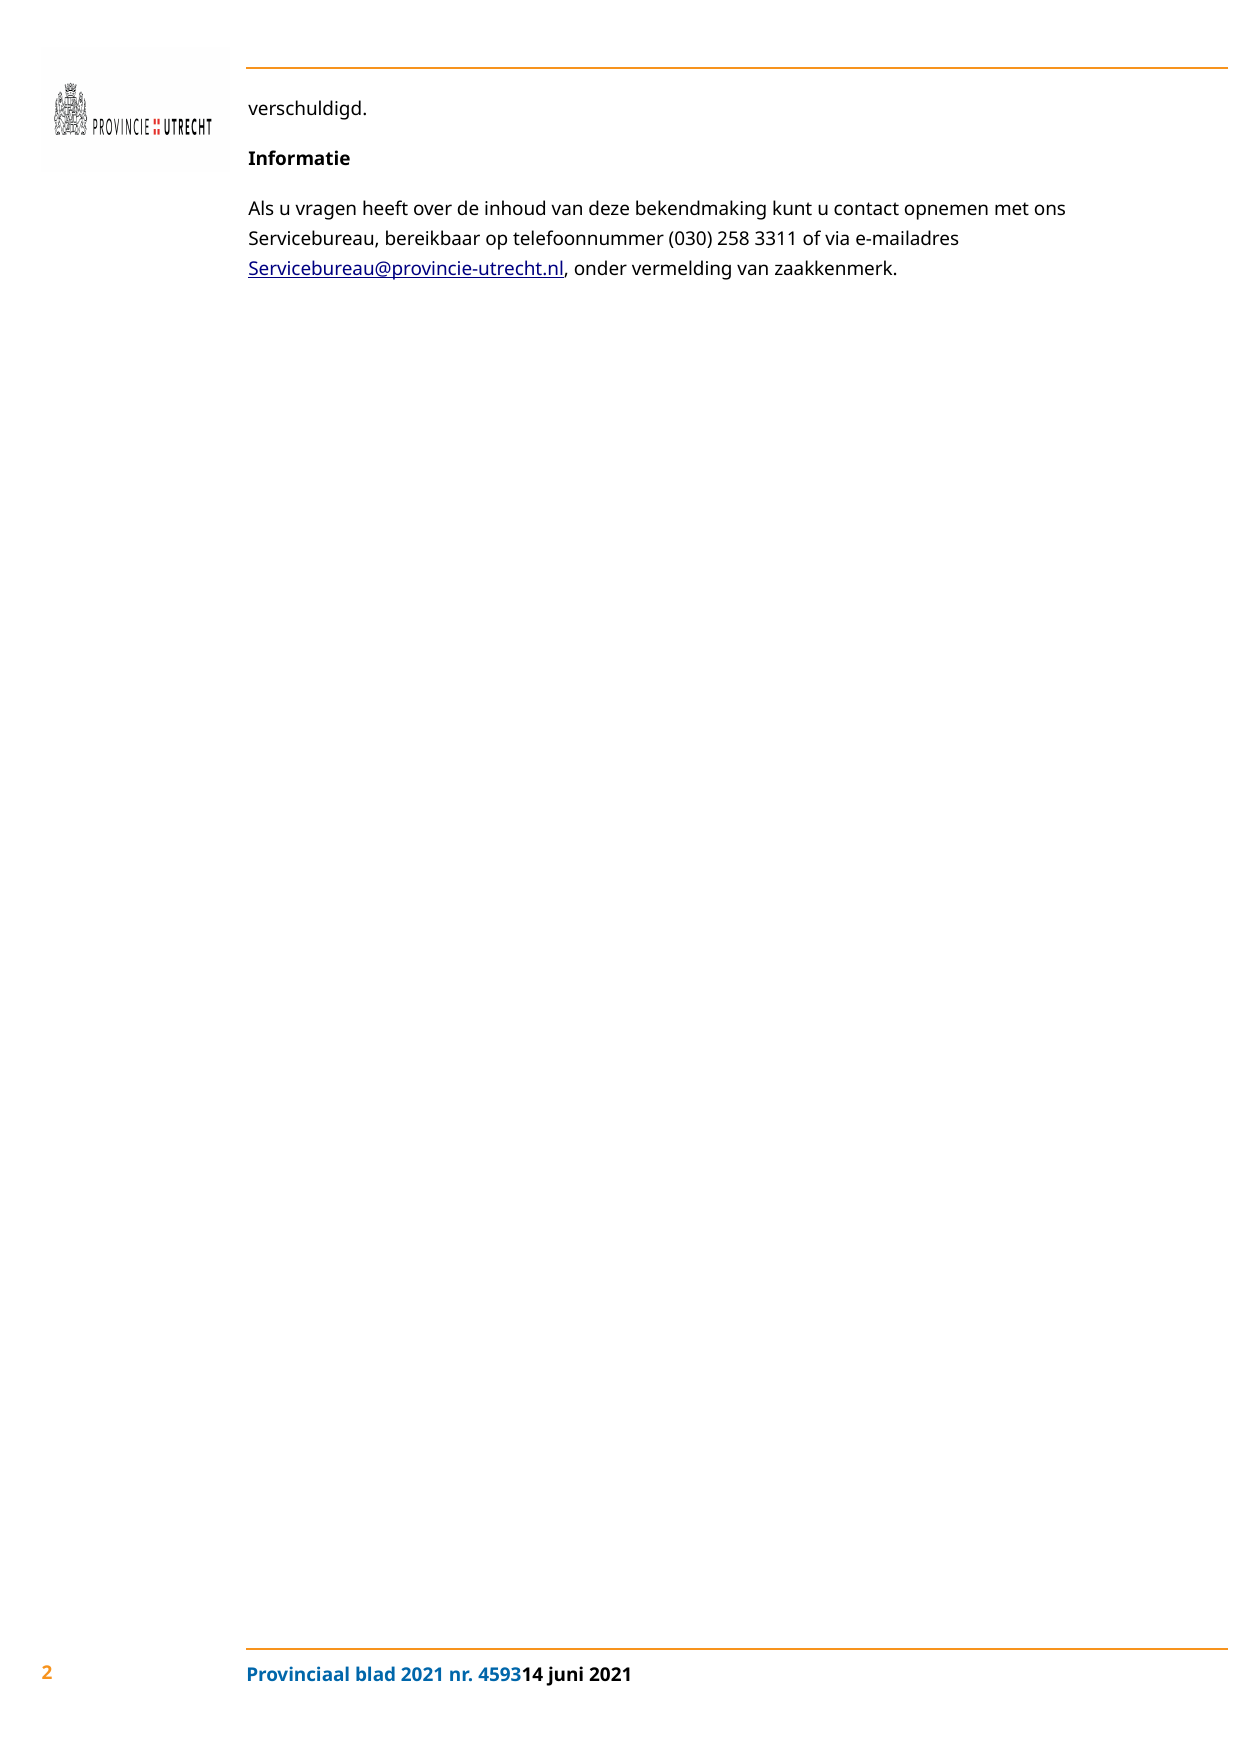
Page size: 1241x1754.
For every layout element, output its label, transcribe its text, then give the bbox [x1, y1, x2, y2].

text Informatie [248, 145, 1152, 171]
text verschuldigd. [248, 95, 1152, 121]
picture [41, 47, 231, 172]
text Als u vragen heeft over de inhoud van deze bekendmaking kunt u contact opnemen met ons Servicebureau, bereikbaar op telefoonnummer (030) 258 3311 of via e-mailadres Servicebureau@provincie-utrecht.nl, onder vermelding van zaakkenmerk. [248, 196, 1152, 281]
